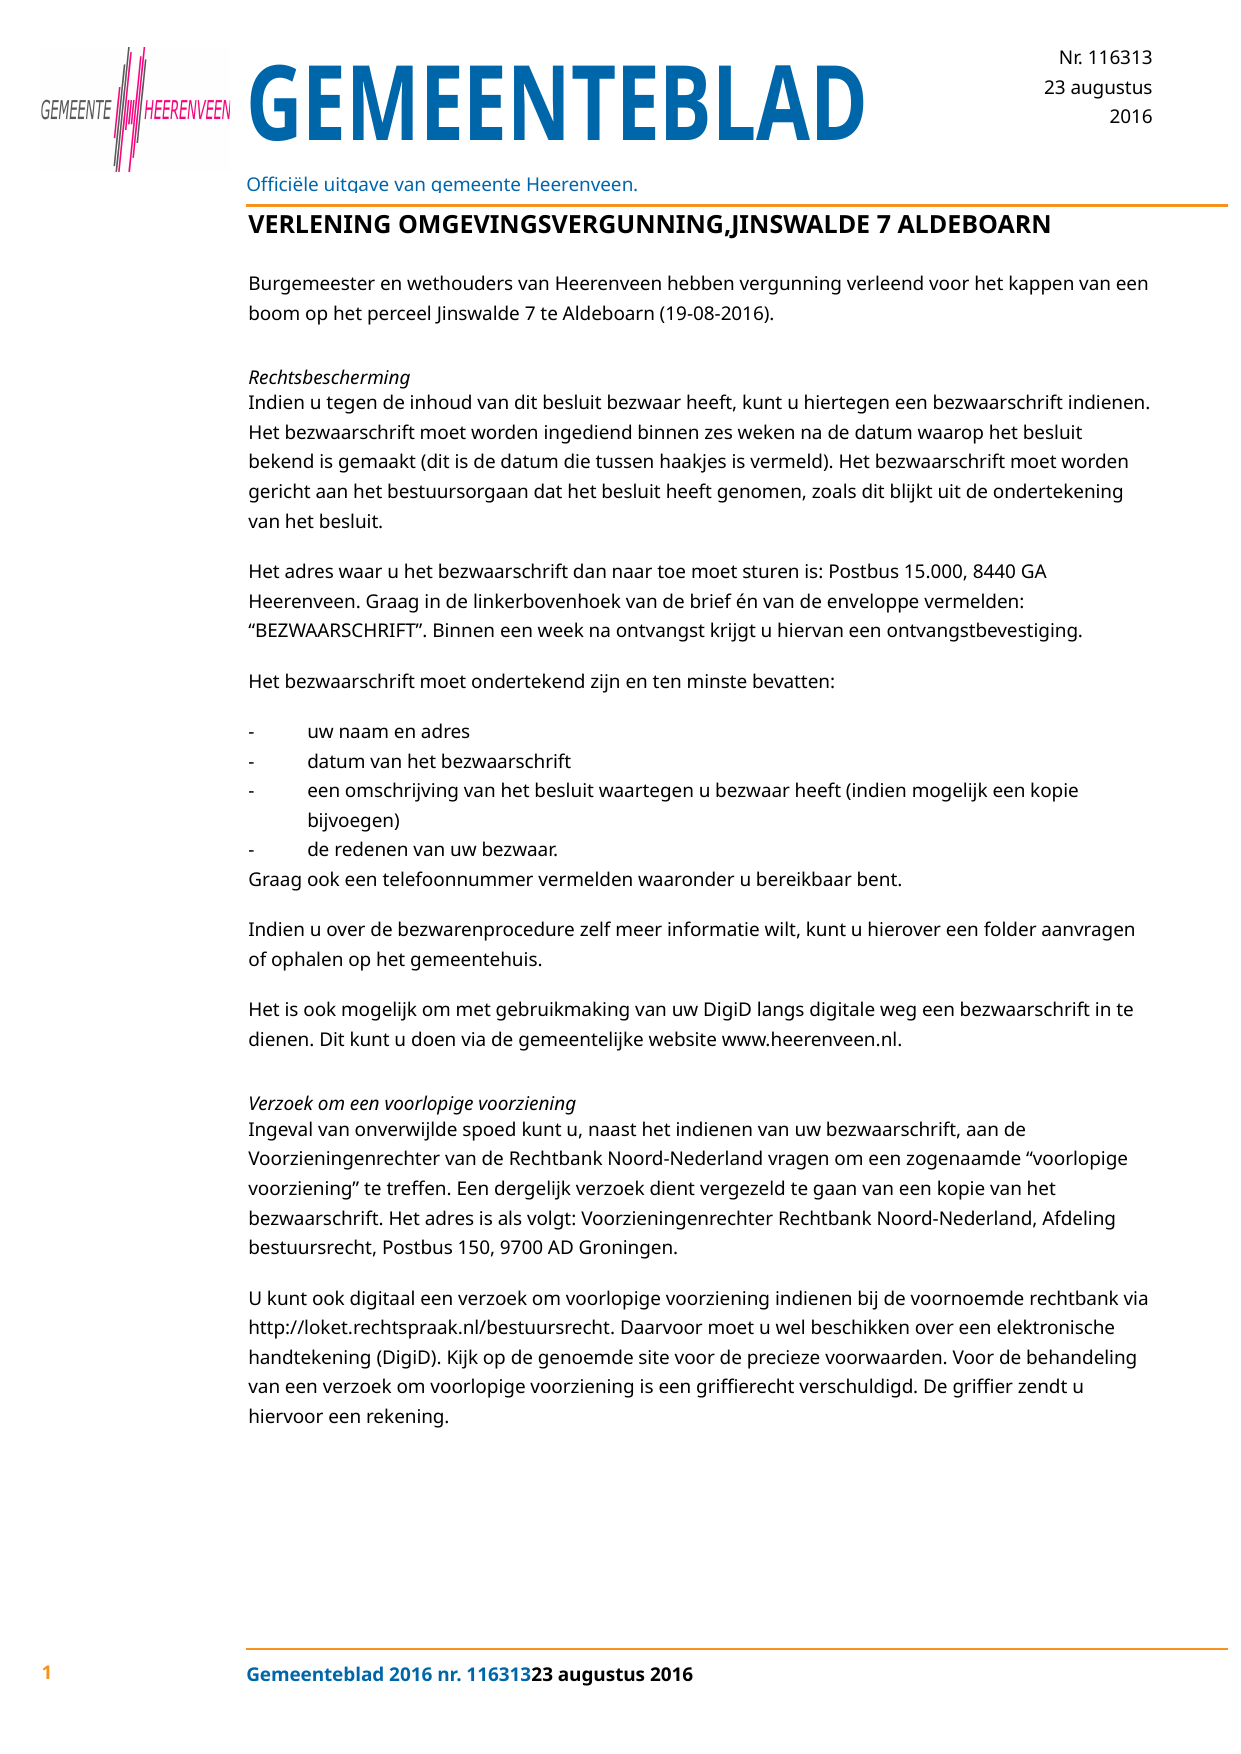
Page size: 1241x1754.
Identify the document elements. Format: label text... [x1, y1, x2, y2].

list de redenen van uw bezwaar. [248, 837, 1152, 862]
list uw naam en adres [248, 718, 1152, 744]
text Rechtsbescherming [248, 364, 1152, 389]
text Indien u over de bezwarenprocedure zelf meer informatie wilt, kunt u hierover een folder aanvragen of ophalen op het gemeentehuis. [248, 917, 1152, 972]
text Het bezwaarschrift moet ondertekend zijn en ten minste bevatten: [248, 668, 1152, 694]
list datum van het bezwaarschrift [248, 748, 1152, 774]
text Indien u tegen de inhoud van dit besluit bezwaar heeft, kunt u hiertegen een bezwaarschrift indienen. Het bezwaarschrift moet worden ingediend binnen zes weken na de datum waarop het besluit bekend is gemaakt (dit is de datum die tussen haakjes is vermeld). Het bezwaarschrift moet worden gericht aan het bestuursorgaan dat het besluit heeft genomen, zoals dit blijkt uit de ondertekening van het besluit. [248, 389, 1152, 534]
picture [41, 47, 231, 172]
text Het is ook mogelijk om met gebruikmaking van uw DigiD langs digitale weg een bezwaarschrift in te dienen. Dit kunt u doen via de gemeentelijke website www.heerenveen.nl. [248, 997, 1152, 1052]
text Verzoek om een voorlopige voorziening [248, 1090, 1152, 1116]
text Graag ook een telefoonnummer vermelden waaronder u bereikbaar bent. [248, 866, 1152, 892]
list een omschrijving van het besluit waartegen u bezwaar heeft (indien mogelijk een kopie bijvoegen) [248, 777, 1152, 833]
text Het adres waar u het bezwaarschrift dan naar toe moet sturen is: Postbus 15.000, 8440 GA Heerenveen. Graag in de linkerbovenhoek van de brief én van de enveloppe vermelden: “BEZWAARSCHRIFT”. Binnen een week na ontvangst krijgt u hiervan een ontvangstbevestiging. [248, 558, 1152, 643]
text VERLENING OMGEVINGSVERGUNNING,JINSWALDE 7 ALDEBOARN [248, 207, 1152, 241]
text Burgemeester en wethouders van Heerenveen hebben vergunning verleend voor het kappen van een boom op het perceel Jinswalde 7 te Aldeboarn (19-08-2016). [248, 270, 1152, 326]
text Ingeval van onverwijlde spoed kunt u, naast het indienen van uw bezwaarschrift, aan de Voorzieningenrechter van de Rechtbank Noord-Nederland vragen om een zogenaamde “voorlopige voorziening” te treffen. Een dergelijk verzoek dient vergezeld te gaan van een kopie van het bezwaarschrift. Het adres is als volgt: Voorzieningenrechter Rechtbank Noord-Nederland, Afdeling bestuursrecht, Postbus 150, 9700 AD Groningen. [248, 1116, 1152, 1260]
text U kunt ook digitaal een verzoek om voorlopige voorziening indienen bij de voornoemde rechtbank via http://loket.rechtspraak.nl/bestuursrecht. Daarvoor moet u wel beschikken over een elektronische handtekening (DigiD). Kijk op de genoemde site voor de precieze voorwaarden. Voor de behandeling van een verzoek om voorlopige voorziening is een griffierecht verschuldigd. De griffier zendt u hiervoor een rekening. [248, 1285, 1152, 1429]
